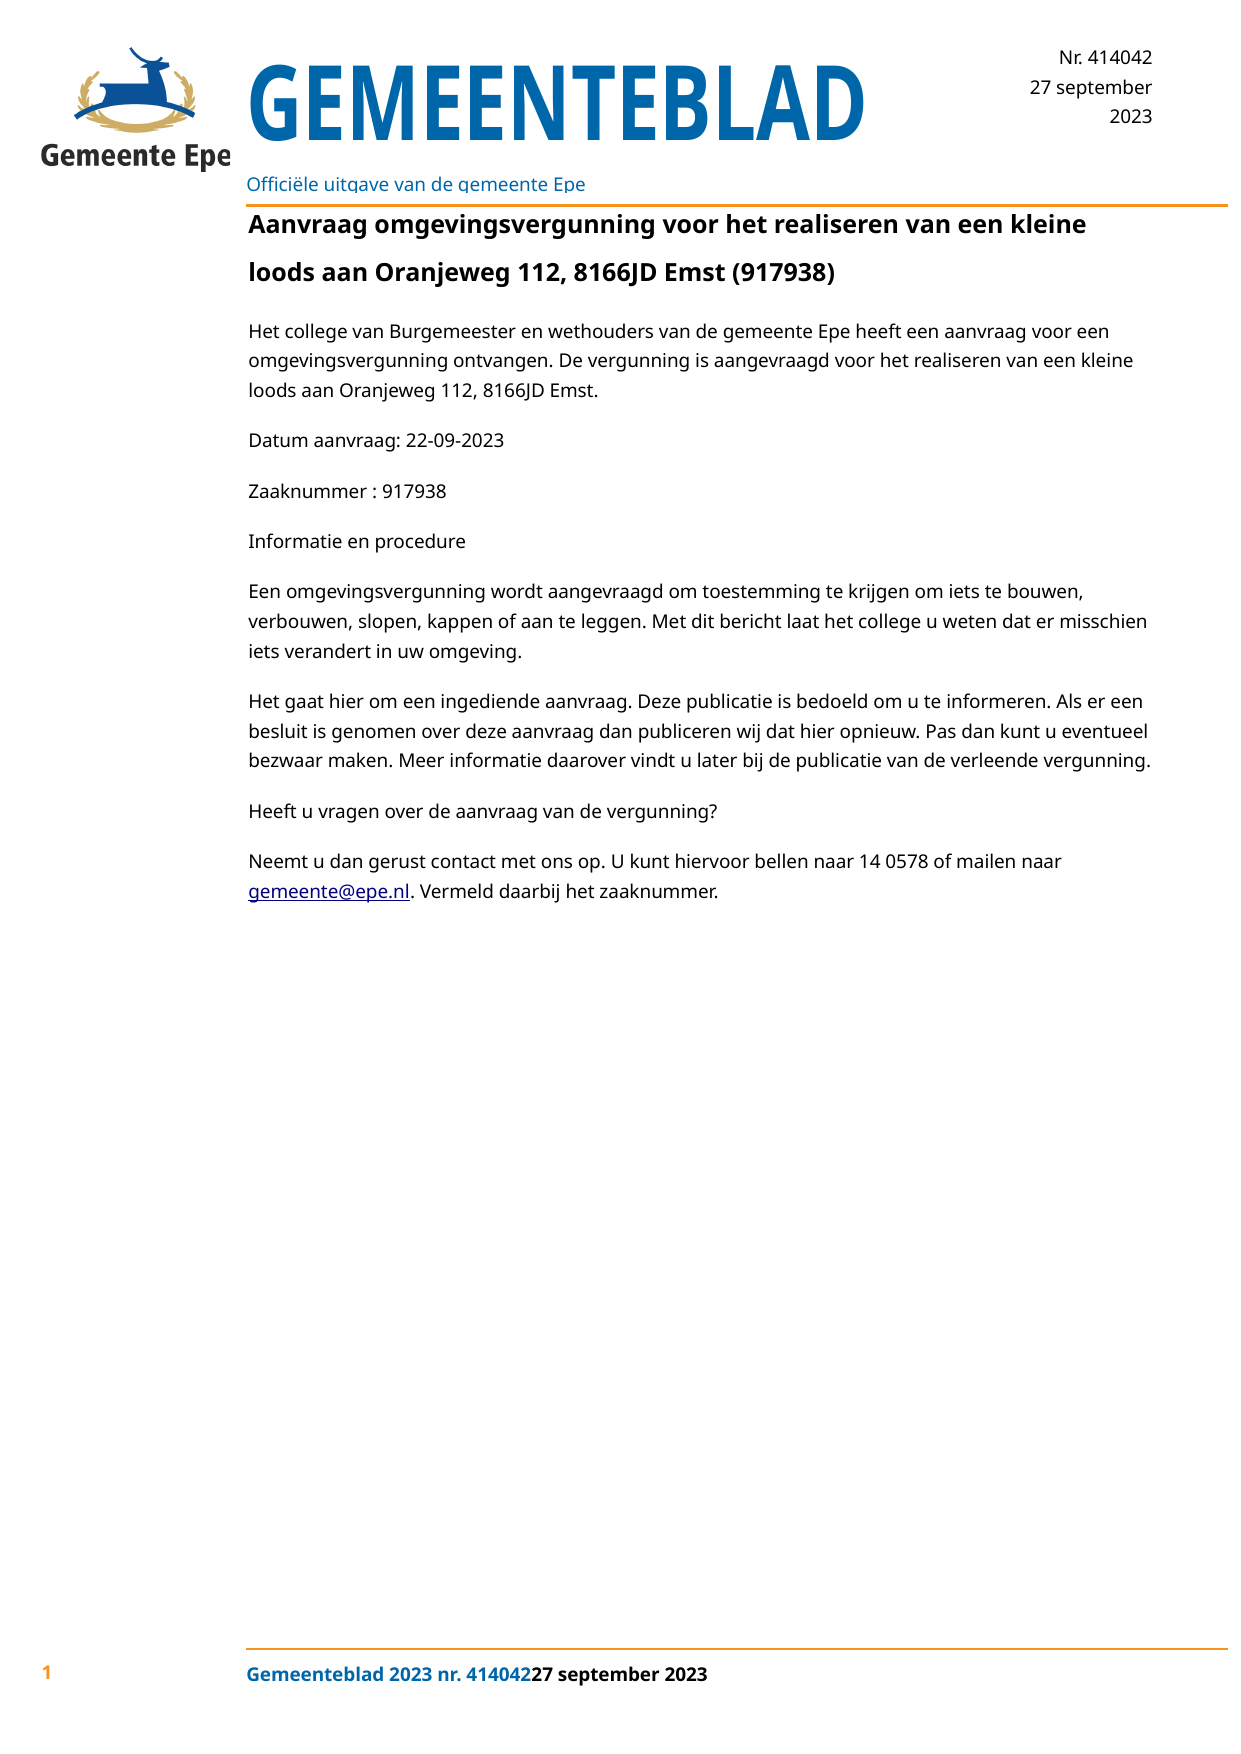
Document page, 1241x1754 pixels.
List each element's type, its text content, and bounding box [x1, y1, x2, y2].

text Het college van Burgemeester en wethouders van de gemeente Epe heeft een aanvraag voor een omgevingsvergunning ontvangen. De vergunning is aangevraagd voor het realiseren van een kleine loods aan Oranjeweg 112, 8166JD Emst. [248, 318, 1152, 403]
picture [41, 47, 231, 172]
text Een omgevingsvergunning wordt aangevraagd om toestemming te krijgen om iets te bouwen, verbouwen, slopen, kappen of aan te leggen. Met dit bericht laat het college u weten dat er misschien iets verandert in uw omgeving. [248, 579, 1152, 664]
text Informatie en procedure [248, 528, 1152, 554]
text Neemt u dan gerust contact met ons op. U kunt hiervoor bellen naar 14 0578 of mailen naar gemeente@epe.nl. Vermeld daarbij het zaaknummer. [248, 848, 1152, 904]
text Aanvraag omgevingsvergunning voor het realiseren van een kleine loods aan Oranjeweg 112, 8166JD Emst (917938) [248, 207, 1152, 288]
text Zaaknummer : 917938 [248, 478, 1152, 504]
text Het gaat hier om een ingediende aanvraag. Deze publicatie is bedoeld om u te informeren. Als er een besluit is genomen over deze aanvraag dan publiceren wij dat hier opnieuw. Pas dan kunt u eventueel bezwaar maken. Meer informatie daarover vindt u later bij de publicatie van de verleende vergunning. [248, 688, 1152, 773]
text Datum aanvraag: 22-09-2023 [248, 427, 1152, 453]
text Heeft u vragen over de aanvraag van de vergunning? [248, 798, 1152, 824]
